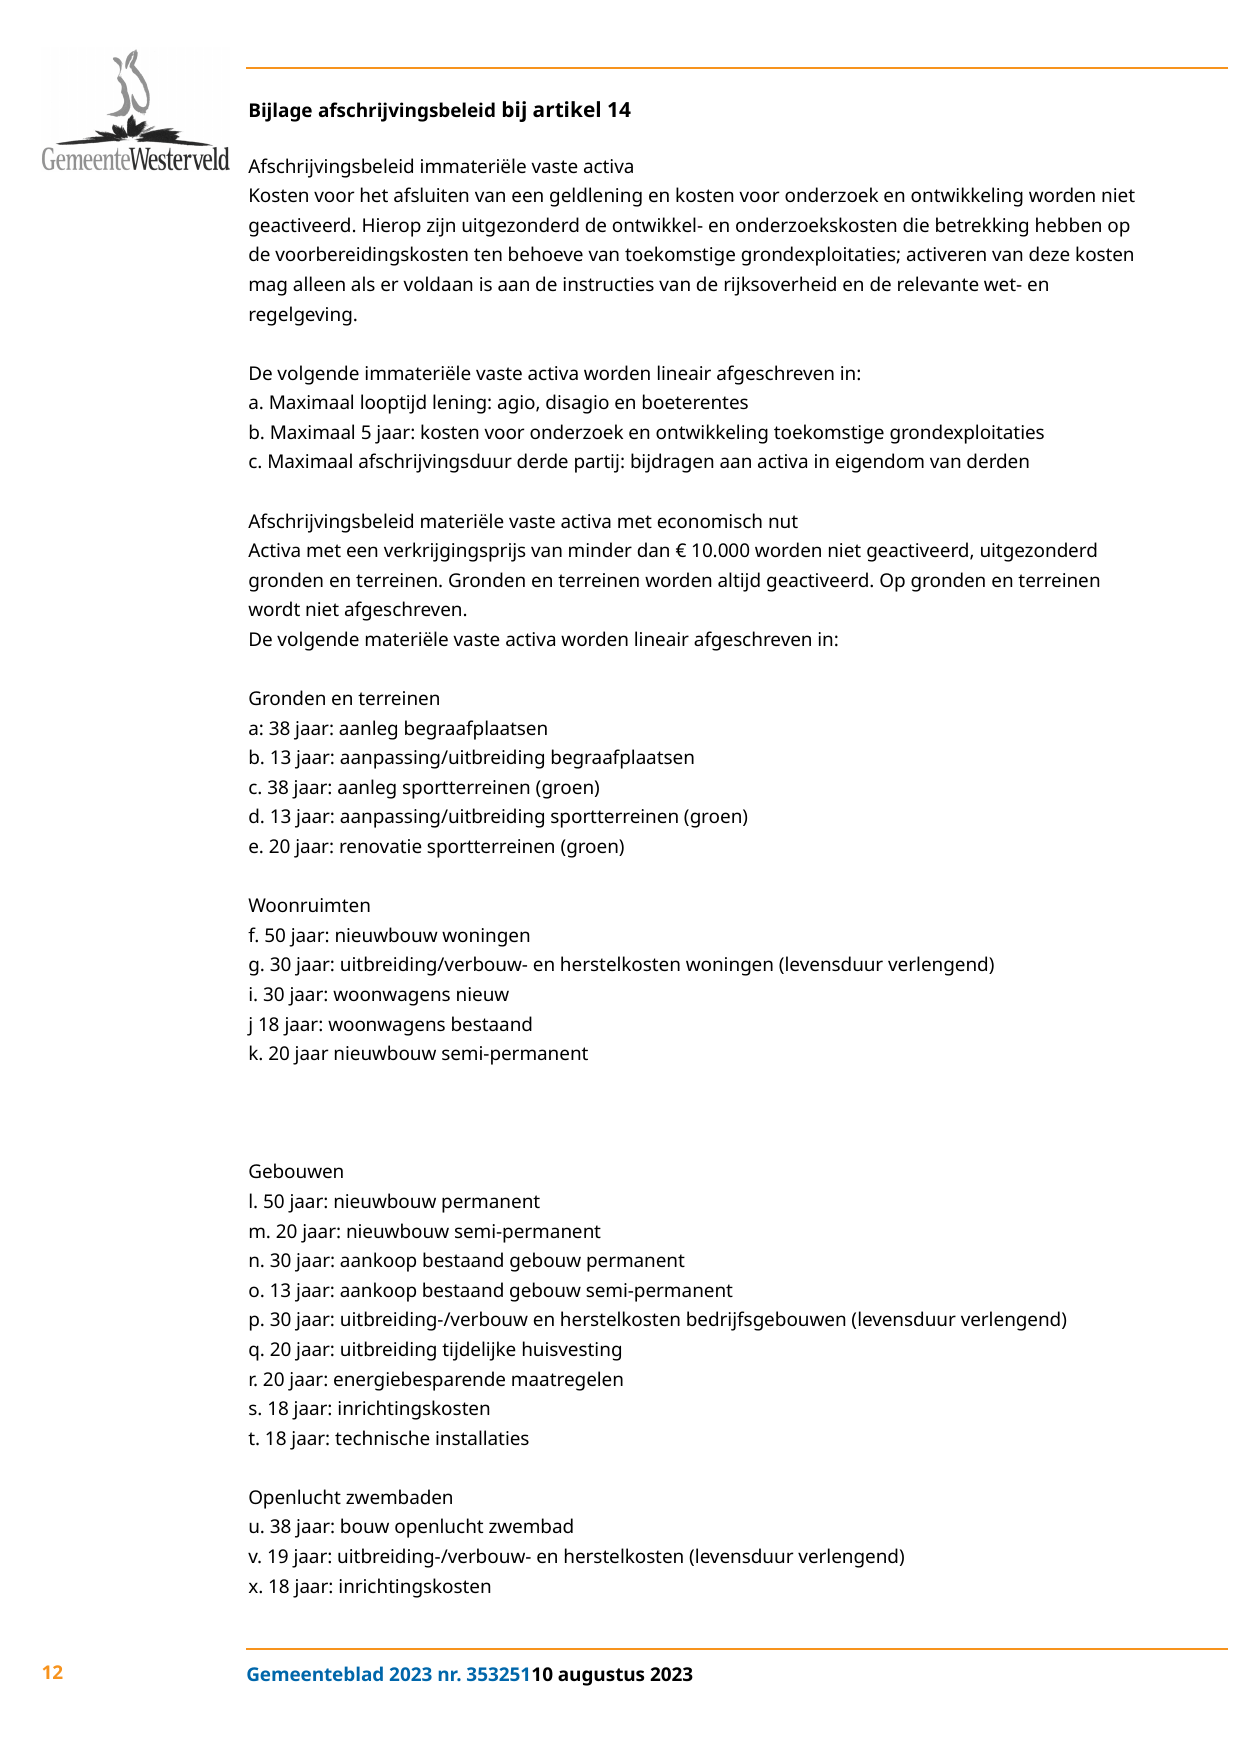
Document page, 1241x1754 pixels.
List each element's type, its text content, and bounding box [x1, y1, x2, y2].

text t. 18 jaar: technische installaties [248, 1425, 1152, 1451]
text c. Maximaal afschrijvingsduur derde partij: bijdragen aan activa in eigendom van derden [248, 449, 1152, 474]
text v. 19 jaar: uitbreiding-/verbouw- en herstelkosten (levensduur verlengend) [248, 1543, 1152, 1569]
text Afschrijvingsbeleid immateriële vaste activa [248, 153, 1152, 179]
text i. 30 jaar: woonwagens nieuw [248, 981, 1152, 1007]
text b. 13 jaar: aanpassing/uitbreiding begraafplaatsen [248, 744, 1152, 770]
text f. 50 jaar: nieuwbouw woningen [248, 922, 1152, 948]
picture [41, 47, 231, 172]
text q. 20 jaar: uitbreiding tijdelijke huisvesting [248, 1336, 1152, 1362]
text p. 30 jaar: uitbreiding-/verbouw en herstelkosten bedrijfsgebouwen (levensduur verlengend) [248, 1307, 1152, 1332]
text Afschrijvingsbeleid materiële vaste activa met economisch nut [248, 508, 1152, 534]
text Gebouwen [248, 1159, 1152, 1184]
text Woonruimten [248, 892, 1152, 918]
text Openlucht zwembaden [248, 1484, 1152, 1510]
text s. 18 jaar: inrichtingskosten [248, 1395, 1152, 1421]
text De volgende immateriële vaste activa worden lineair afgeschreven in: [248, 360, 1152, 386]
text o. 13 jaar: aankoop bestaand gebouw semi-permanent [248, 1277, 1152, 1303]
text b. Maximaal 5 jaar: kosten voor onderzoek en ontwikkeling toekomstige grondexploitaties [248, 419, 1152, 445]
text a. Maximaal looptijd lening: agio, disagio en boeterentes [248, 389, 1152, 415]
text c. 38 jaar: aanleg sportterreinen (groen) [248, 774, 1152, 800]
text d. 13 jaar: aanpassing/uitbreiding sportterreinen (groen) [248, 804, 1152, 829]
text n. 30 jaar: aankoop bestaand gebouw permanent [248, 1247, 1152, 1273]
text Activa met een verkrijgingsprijs van minder dan € 10.000 worden niet geactiveerd, uitgezonderd gronden en terreinen. Gronden en terreinen worden altijd geactiveerd. Op gronden en terreinen wordt niet afgeschreven. [248, 537, 1152, 622]
text e. 20 jaar: renovatie sportterreinen (groen) [248, 833, 1152, 859]
text r. 20 jaar: energiebesparende maatregelen [248, 1366, 1152, 1392]
text g. 30 jaar: uitbreiding/verbouw- en herstelkosten woningen (levensduur verlengend) [248, 952, 1152, 977]
text k. 20 jaar nieuwbouw semi-permanent [248, 1040, 1152, 1066]
text Kosten voor het afsluiten van een geldlening en kosten voor onderzoek en ontwikkeling worden niet geactiveerd. Hierop zijn uitgezonderd de ontwikkel- en onderzoekskosten die betrekking hebben op de voorbereidingskosten ten behoeve van toekomstige grondexploitaties; activeren van deze kosten mag alleen als er voldaan is aan de instructies van de rijksoverheid en de relevante wet- en regelgeving. [248, 182, 1152, 327]
text a: 38 jaar: aanleg begraafplaatsen [248, 715, 1152, 741]
text Gronden en terreinen [248, 685, 1152, 711]
text u. 38 jaar: bouw openlucht zwembad [248, 1514, 1152, 1539]
text j 18 jaar: woonwagens bestaand [248, 1011, 1152, 1037]
text Bijlage afschrijvingsbeleid bij artikel 14 [248, 95, 1152, 123]
text l. 50 jaar: nieuwbouw permanent [248, 1188, 1152, 1214]
text De volgende materiële vaste activa worden lineair afgeschreven in: [248, 626, 1152, 652]
text m. 20 jaar: nieuwbouw semi-permanent [248, 1218, 1152, 1244]
text x. 18 jaar: inrichtingskosten [248, 1573, 1152, 1599]
